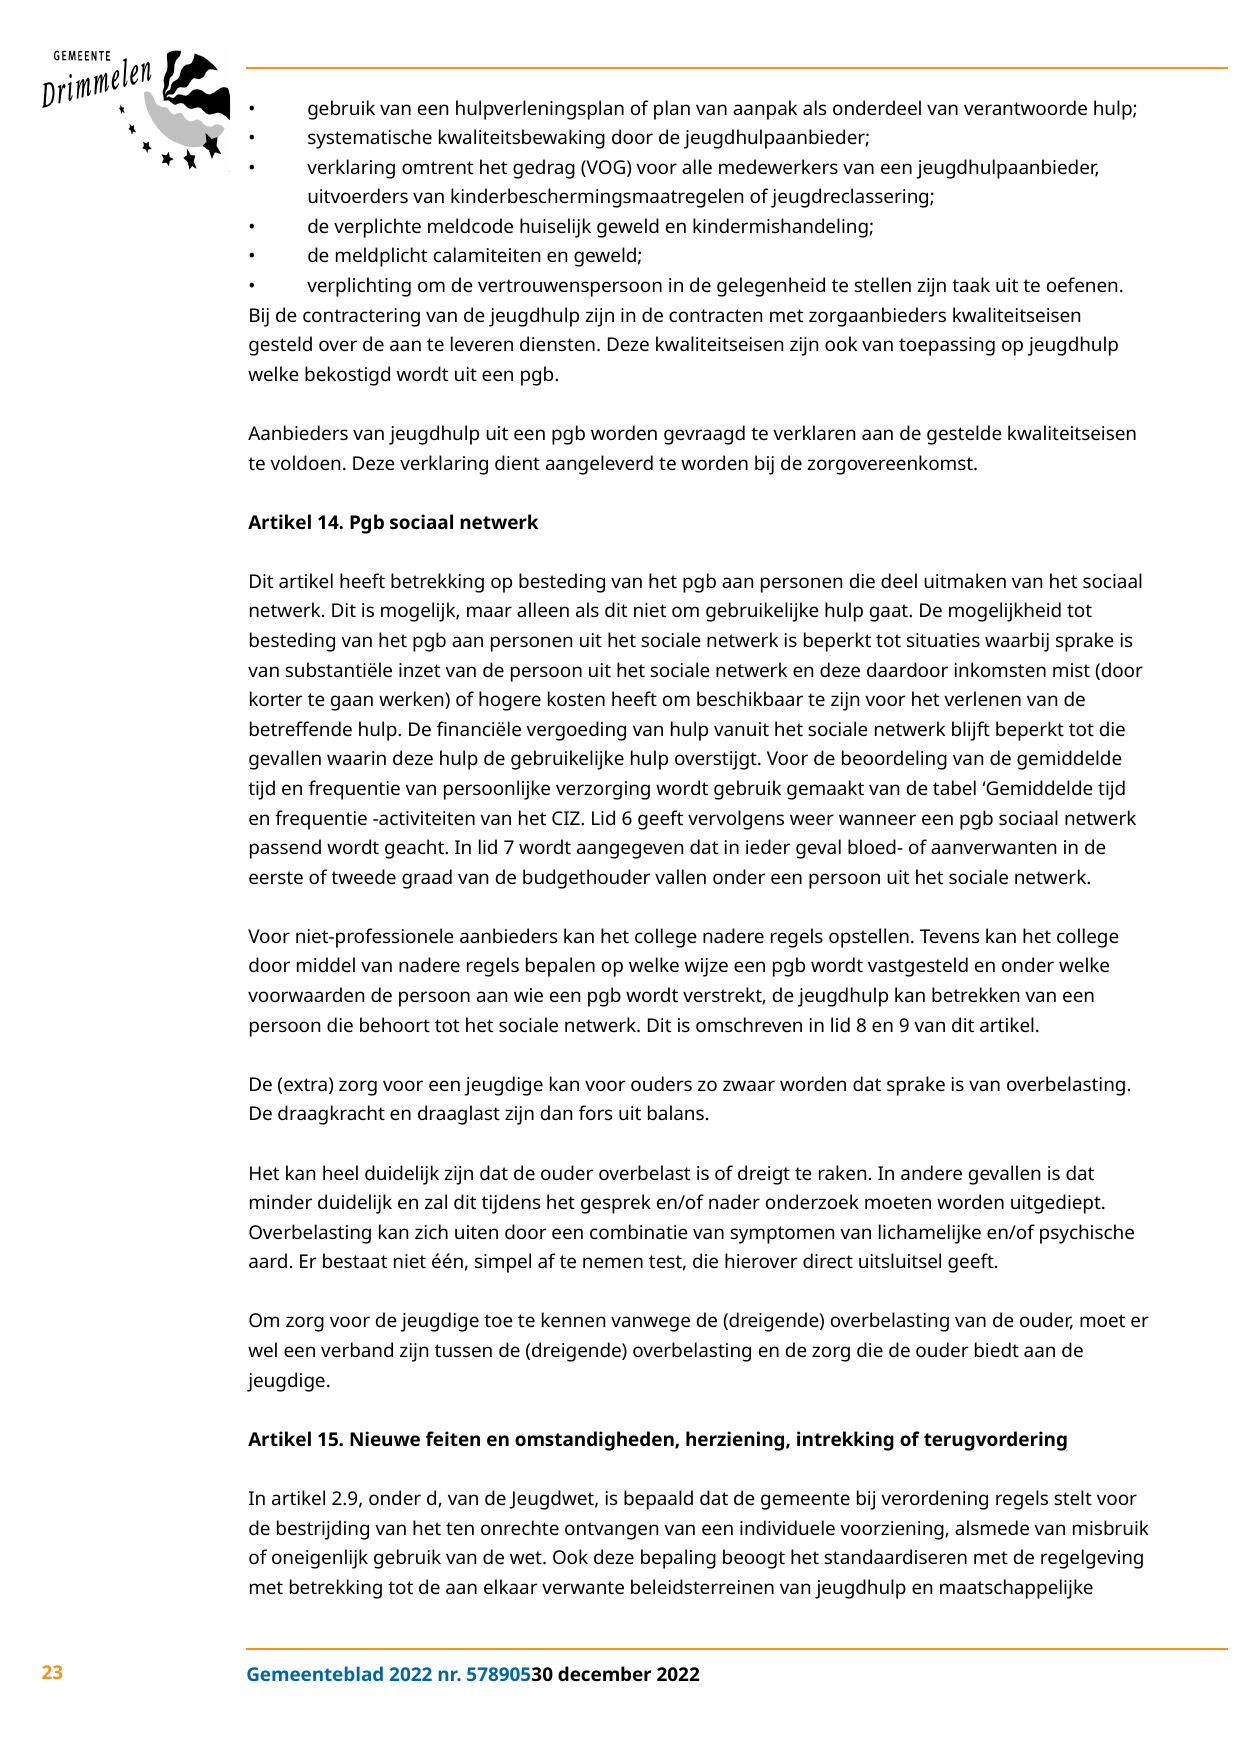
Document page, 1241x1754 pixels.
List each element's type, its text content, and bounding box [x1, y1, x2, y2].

picture [41, 47, 231, 172]
list verklaring omtrent het gedrag (VOG) voor alle medewerkers van een jeugdhulpaanbieder, uitvoerders van kinderbeschermingsmaatregelen of jeugdreclassering; [248, 154, 1152, 209]
text In artikel 2.9, onder d, van de Jeugdwet, is bepaald dat de gemeente bij verordening regels stelt voor de bestrijding van het ten onrechte ontvangen van een individuele voorziening, alsmede van misbruik of oneigenlijk gebruik van de wet. Ook deze bepaling beoogt het standaardiseren met de regelgeving met betrekking tot de aan elkaar verwante beleidsterreinen van jeugdhulp en maatschappelijke [248, 1485, 1152, 1600]
text Aanbieders van jeugdhulp uit een pgb worden gevraagd te verklaren aan de gestelde kwaliteitseisen te voldoen. Deze verklaring dient aangeleverd te worden bij de zorgovereenkomst. [248, 420, 1152, 476]
text De (extra) zorg voor een jeugdige kan voor ouders zo zwaar worden dat sprake is van overbelasting. De draagkracht en draaglast zijn dan fors uit balans. [248, 1071, 1152, 1126]
list gebruik van een hulpverleningsplan of plan van aanpak als onderdeel van verantwoorde hulp; [248, 95, 1152, 121]
text Artikel 15. Nieuwe feiten en omstandigheden, herziening, intrekking of terugvordering [248, 1426, 1152, 1452]
text Voor niet-professionele aanbieders kan het college nadere regels opstellen. Tevens kan het college door middel van nadere regels bepalen op welke wijze een pgb wordt vastgesteld en onder welke voorwaarden de persoon aan wie een pgb wordt verstrekt, de jeugdhulp kan betrekken van een persoon die behoort tot het sociale netwerk. Dit is omschreven in lid 8 en 9 van dit artikel. [248, 923, 1152, 1038]
list de verplichte meldcode huiselijk geweld en kindermishandeling; [248, 213, 1152, 239]
list systematische kwaliteitsbewaking door de jeugdhulpaanbieder; [248, 124, 1152, 150]
text Bij de contractering van de jeugdhulp zijn in de contracten met zorgaanbieders kwaliteitseisen gesteld over de aan te leveren diensten. Deze kwaliteitseisen zijn ook van toepassing op jeugdhulp welke bekostigd wordt uit een pgb. [248, 302, 1152, 387]
text Het kan heel duidelijk zijn dat de ouder overbelast is of dreigt te raken. In andere gevallen is dat minder duidelijk en zal dit tijdens het gesprek en/of nader onderzoek moeten worden uitgediept. Overbelasting kan zich uiten door een combinatie van symptomen van lichamelijke en/of psychische aard. Er bestaat niet één, simpel af te nemen test, die hierover direct uitsluitsel geeft. [248, 1160, 1152, 1274]
text Om zorg voor de jeugdige toe te kennen vanwege de (dreigende) overbelasting van de ouder, moet er wel een verband zijn tussen de (dreigende) overbelasting en de zorg die de ouder biedt aan de jeugdige. [248, 1308, 1152, 1393]
list verplichting om de vertrouwenspersoon in de gelegenheid te stellen zijn taak uit te oefenen. [248, 272, 1152, 298]
text Artikel 14. Pgb sociaal netwerk [248, 509, 1152, 535]
text Dit artikel heeft betrekking op besteding van het pgb aan personen die deel uitmaken van het sociaal netwerk. Dit is mogelijk, maar alleen als dit niet om gebruikelijke hulp gaat. De mogelijkheid tot besteding van het pgb aan personen uit het sociale netwerk is beperkt tot situaties waarbij sprake is van substantiële inzet van de persoon uit het sociale netwerk en deze daardoor inkomsten mist (door korter te gaan werken) of hogere kosten heeft om beschikbaar te zijn voor het verlenen van de betreffende hulp. De financiële vergoeding van hulp vanuit het sociale netwerk blijft beperkt tot die gevallen waarin deze hulp de gebruikelijke hulp overstijgt. Voor de beoordeling van de gemiddelde tijd en frequentie van persoonlijke verzorging wordt gebruik gemaakt van de tabel ‘Gemiddelde tijd en frequentie -activiteiten van het CIZ. Lid 6 geeft vervolgens weer wanneer een pgb sociaal netwerk passend wordt geacht. In lid 7 wordt aangegeven dat in ieder geval bloed- of aanverwanten in de eerste of tweede graad van de budgethouder vallen onder een persoon uit het sociale netwerk. [248, 568, 1152, 890]
list de meldplicht calamiteiten en geweld; [248, 243, 1152, 268]
